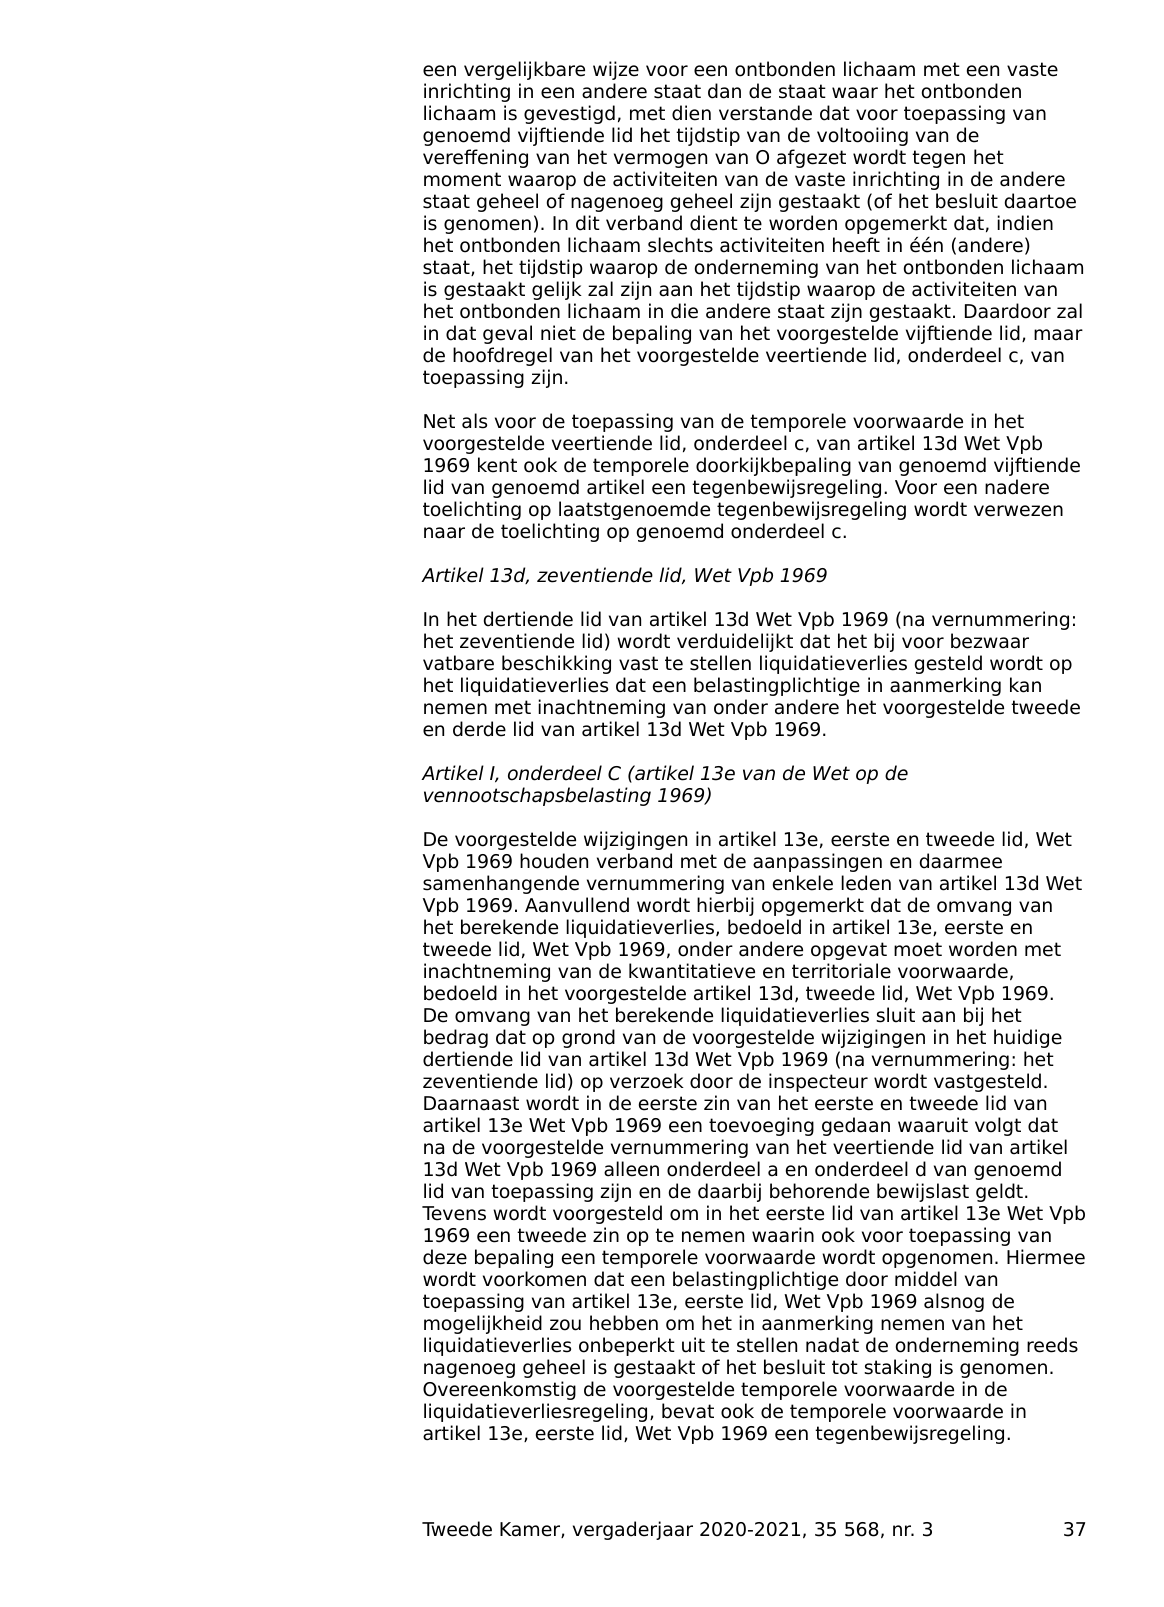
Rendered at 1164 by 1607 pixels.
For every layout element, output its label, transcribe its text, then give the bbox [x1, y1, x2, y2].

subtitle Artikel I, onderdeel C (artikel 13e van de Wet op de vennootschapsbelasting 1969) [422, 763, 1087, 807]
text De voorgestelde wijzigingen in artikel 13e, eerste en tweede lid, Wet Vpb 1969 houden verband met de aanpassingen en daarmee samenhangende vernummering van enkele leden van artikel 13d Wet Vpb 1969. Aanvullend wordt hierbij opgemerkt dat de omvang van het berekende liquidatieverlies, bedoeld in artikel 13e, eerste en tweede lid, Wet Vpb 1969, onder andere opgevat moet worden met inachtneming van de kwantitatieve en territoriale voorwaarde, bedoeld in het voorgestelde artikel 13d, tweede lid, Wet Vpb 1969. De omvang van het berekende liquidatieverlies sluit aan bij het bedrag dat op grond van de voorgestelde wijzigingen in het huidige dertiende lid van artikel 13d Wet Vpb 1969 (na vernummering: het zeventiende lid) op verzoek door de inspecteur wordt vastgesteld. Daarnaast wordt in de eerste zin van het eerste en tweede lid van artikel 13e Wet Vpb 1969 een toevoeging gedaan waaruit volgt dat na de voorgestelde vernummering van het veertiende lid van artikel 13d Wet Vpb 1969 alleen onderdeel a en onderdeel d van genoemd lid van toepassing zijn en de daarbij behorende bewijslast geldt. Tevens wordt voorgesteld om in het eerste lid van artikel 13e Wet Vpb 1969 een tweede zin op te nemen waarin ook voor toepassing van deze bepaling een temporele voorwaarde wordt opgenomen. Hiermee wordt voorkomen dat een belastingplichtige door middel van toepassing van artikel 13e, eerste lid, Wet Vpb 1969 alsnog de mogelijkheid zou hebben om het in aanmerking nemen van het liquidatieverlies onbeperkt uit te stellen nadat de onderneming reeds nagenoeg geheel is gestaakt of het besluit tot staking is genomen. Overeenkomstig de voorgestelde temporele voorwaarde in de liquidatieverliesregeling, bevat ook de temporele voorwaarde in artikel 13e, eerste lid, Wet Vpb 1969 een tegenbewijsregeling. [422, 829, 1087, 1445]
text Net als voor de toepassing van de temporele voorwaarde in het voorgestelde veertiende lid, onderdeel c, van artikel 13d Wet Vpb 1969 kent ook de temporele doorkijkbepaling van genoemd vijftiende lid van genoemd artikel een tegenbewijsregeling. Voor een nadere toelichting op laatstgenoemde tegenbewijsregeling wordt verwezen naar de toelichting op genoemd onderdeel c. [422, 411, 1087, 543]
subtitle Artikel 13d, zeventiende lid, Wet Vpb 1969 [422, 565, 1087, 587]
text In het dertiende lid van artikel 13d Wet Vpb 1969 (na vernummering: het zeventiende lid) wordt verduidelijkt dat het bij voor bezwaar vatbare beschikking vast te stellen liquidatieverlies gesteld wordt op het liquidatieverlies dat een belastingplichtige in aanmerking kan nemen met inachtneming van onder andere het voorgestelde tweede en derde lid van artikel 13d Wet Vpb 1969. [422, 609, 1087, 741]
text een vergelijkbare wijze voor een ontbonden lichaam met een vaste inrichting in een andere staat dan de staat waar het ontbonden lichaam is gevestigd, met dien verstande dat voor toepassing van genoemd vijftiende lid het tijdstip van de voltooiing van de vereffening van het vermogen van O afgezet wordt tegen het moment waarop de activiteiten van de vaste inrichting in de andere staat geheel of nagenoeg geheel zijn gestaakt (of het besluit daartoe is genomen). In dit verband dient te worden opgemerkt dat, indien het ontbonden lichaam slechts activiteiten heeft in één (andere) staat, het tijdstip waarop de onderneming van het ontbonden lichaam is gestaakt gelijk zal zijn aan het tijdstip waarop de activiteiten van het ontbonden lichaam in die andere staat zijn gestaakt. Daardoor zal in dat geval niet de bepaling van het voorgestelde vijftiende lid, maar de hoofdregel van het voorgestelde veertiende lid, onderdeel c, van toepassing zijn. [422, 59, 1087, 389]
